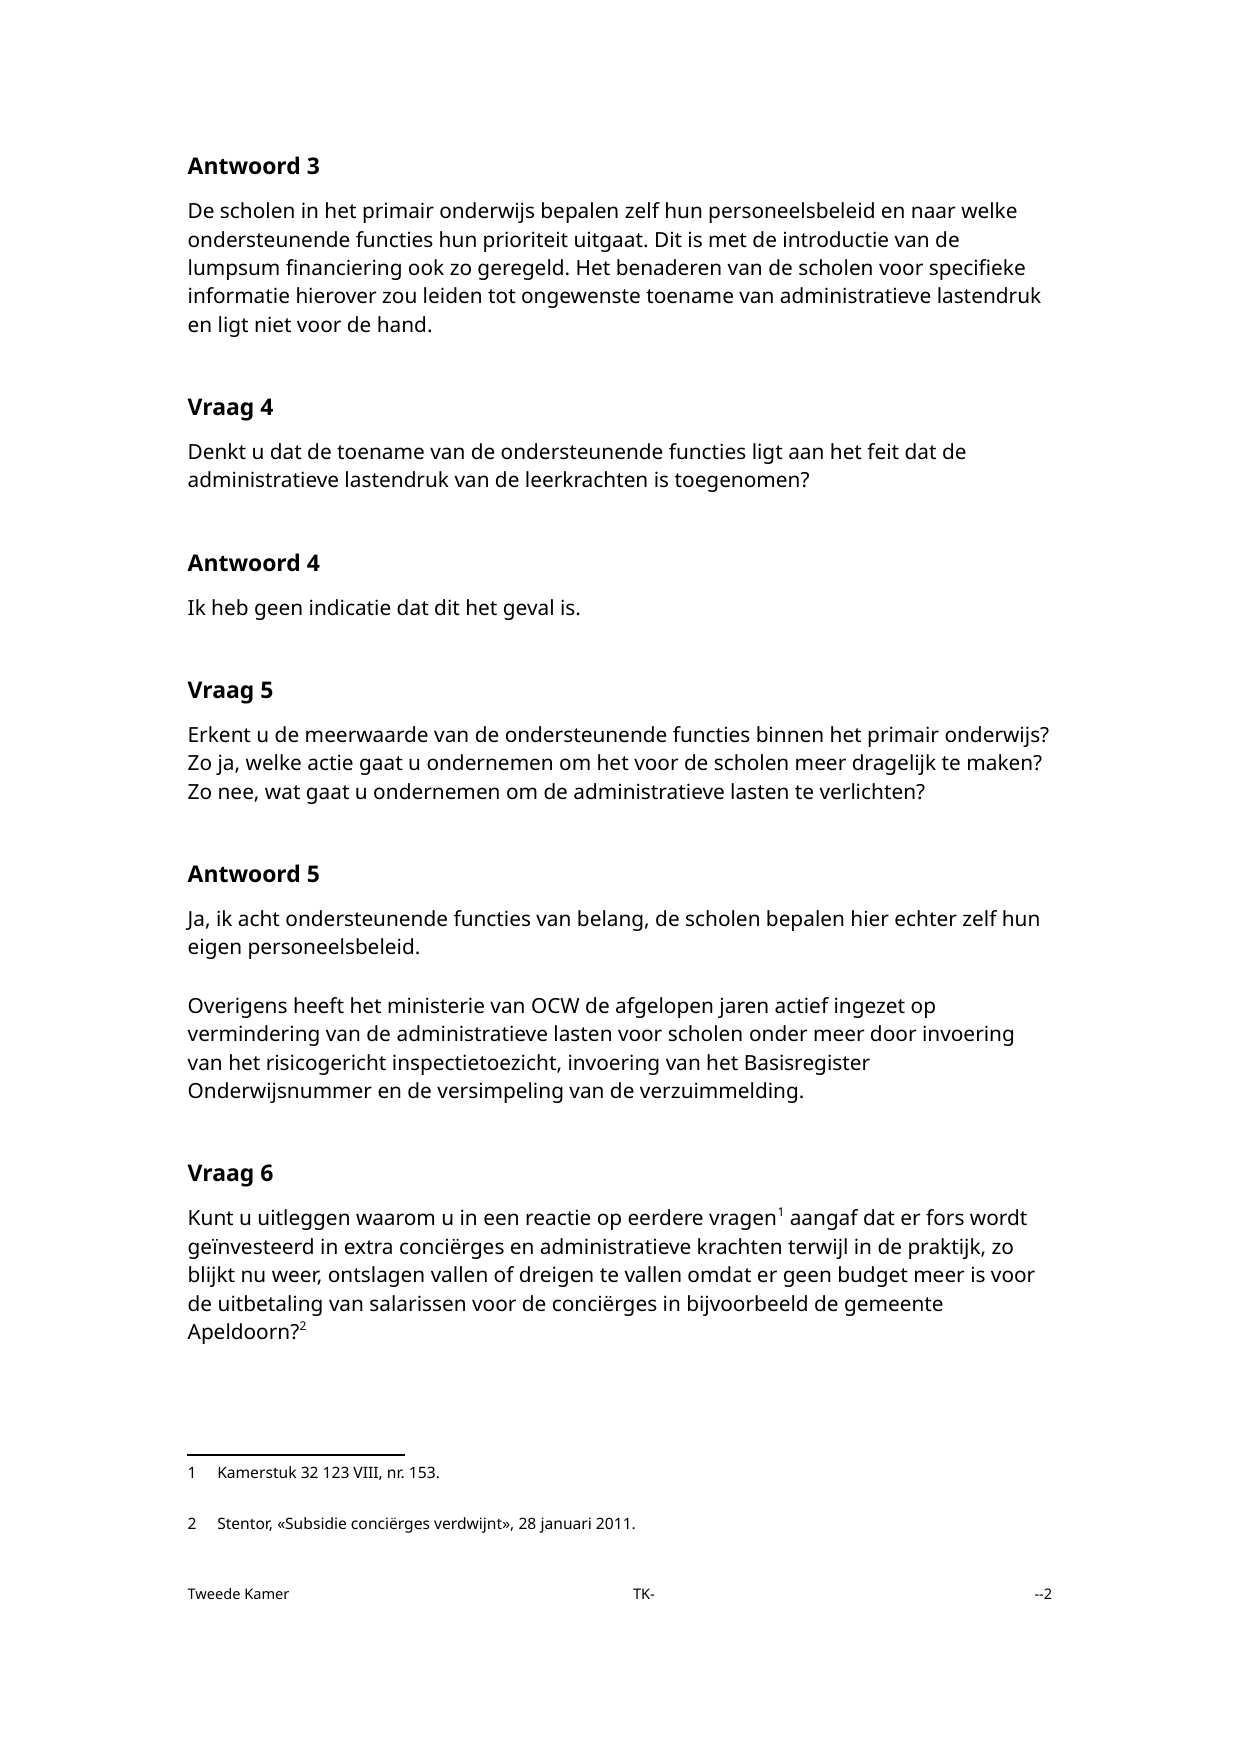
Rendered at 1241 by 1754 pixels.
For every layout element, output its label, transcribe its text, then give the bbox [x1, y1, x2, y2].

text Erkent u de meerwaarde van de ondersteunende functies binnen het primair onderwijs? Zo ja, welke actie gaat u ondernemen om het voor de scholen meer dragelijk te maken? Zo nee, wat gaat u ondernemen om de administratieve lasten te verlichten? [187, 720, 1053, 805]
subtitle Vraag 6 [187, 1157, 1053, 1188]
text Ik heb geen indicatie dat dit het geval is. [187, 593, 1053, 621]
text De scholen in het primair onderwijs bepalen zelf hun personeelsbeleid en naar welke ondersteunende functies hun prioriteit uitgaat. Dit is met de introductie van de lumpsum financiering ook zo geregeld. Het benaderen van de scholen voor specifieke informatie hierover zou leiden tot ongewenste toename van administratieve lastendruk en ligt niet voor de hand. [187, 196, 1053, 338]
text Kamerstuk 32 123 VIII, nr. 153. [187, 1447, 1053, 1476]
subtitle Vraag 5 [187, 674, 1053, 705]
text Overigens heeft het ministerie van OCW de afgelopen jaren actief ingezet op vermindering van de administratieve lasten voor scholen onder meer door invoering van het risicogericht inspectietoezicht, invoering van het Basisregister Onderwijsnummer en de versimpeling van de verzuimmelding. [187, 991, 1053, 1105]
subtitle Vraag 4 [187, 391, 1053, 422]
text Stentor, «Subsidie conciërges verdwijnt», 28 januari 2011. [187, 1506, 1053, 1534]
subtitle Antwoord 3 [187, 150, 1053, 181]
subtitle Antwoord 5 [187, 858, 1053, 889]
text Denkt u dat de toename van de ondersteunende functies ligt aan het feit dat de administratieve lastendruk van de leerkrachten is toegenomen? [187, 437, 1053, 494]
text Kunt u uitleggen waarom u in een reactie op eerdere vragen aangaf dat er fors wordt geïnvesteerd in extra conciërges en administratieve krachten terwijl in de praktijk, zo blijkt nu weer, ontslagen vallen of dreigen te vallen omdat er geen budget meer is voor de uitbetaling van salarissen voor de conciërges in bijvoorbeeld de gemeente Apeldoorn? [187, 1203, 1053, 1346]
subtitle Antwoord 4 [187, 547, 1053, 578]
text Ja, ik acht ondersteunende functies van belang, de scholen bepalen hier echter zelf hun eigen personeelsbeleid. [187, 904, 1053, 961]
